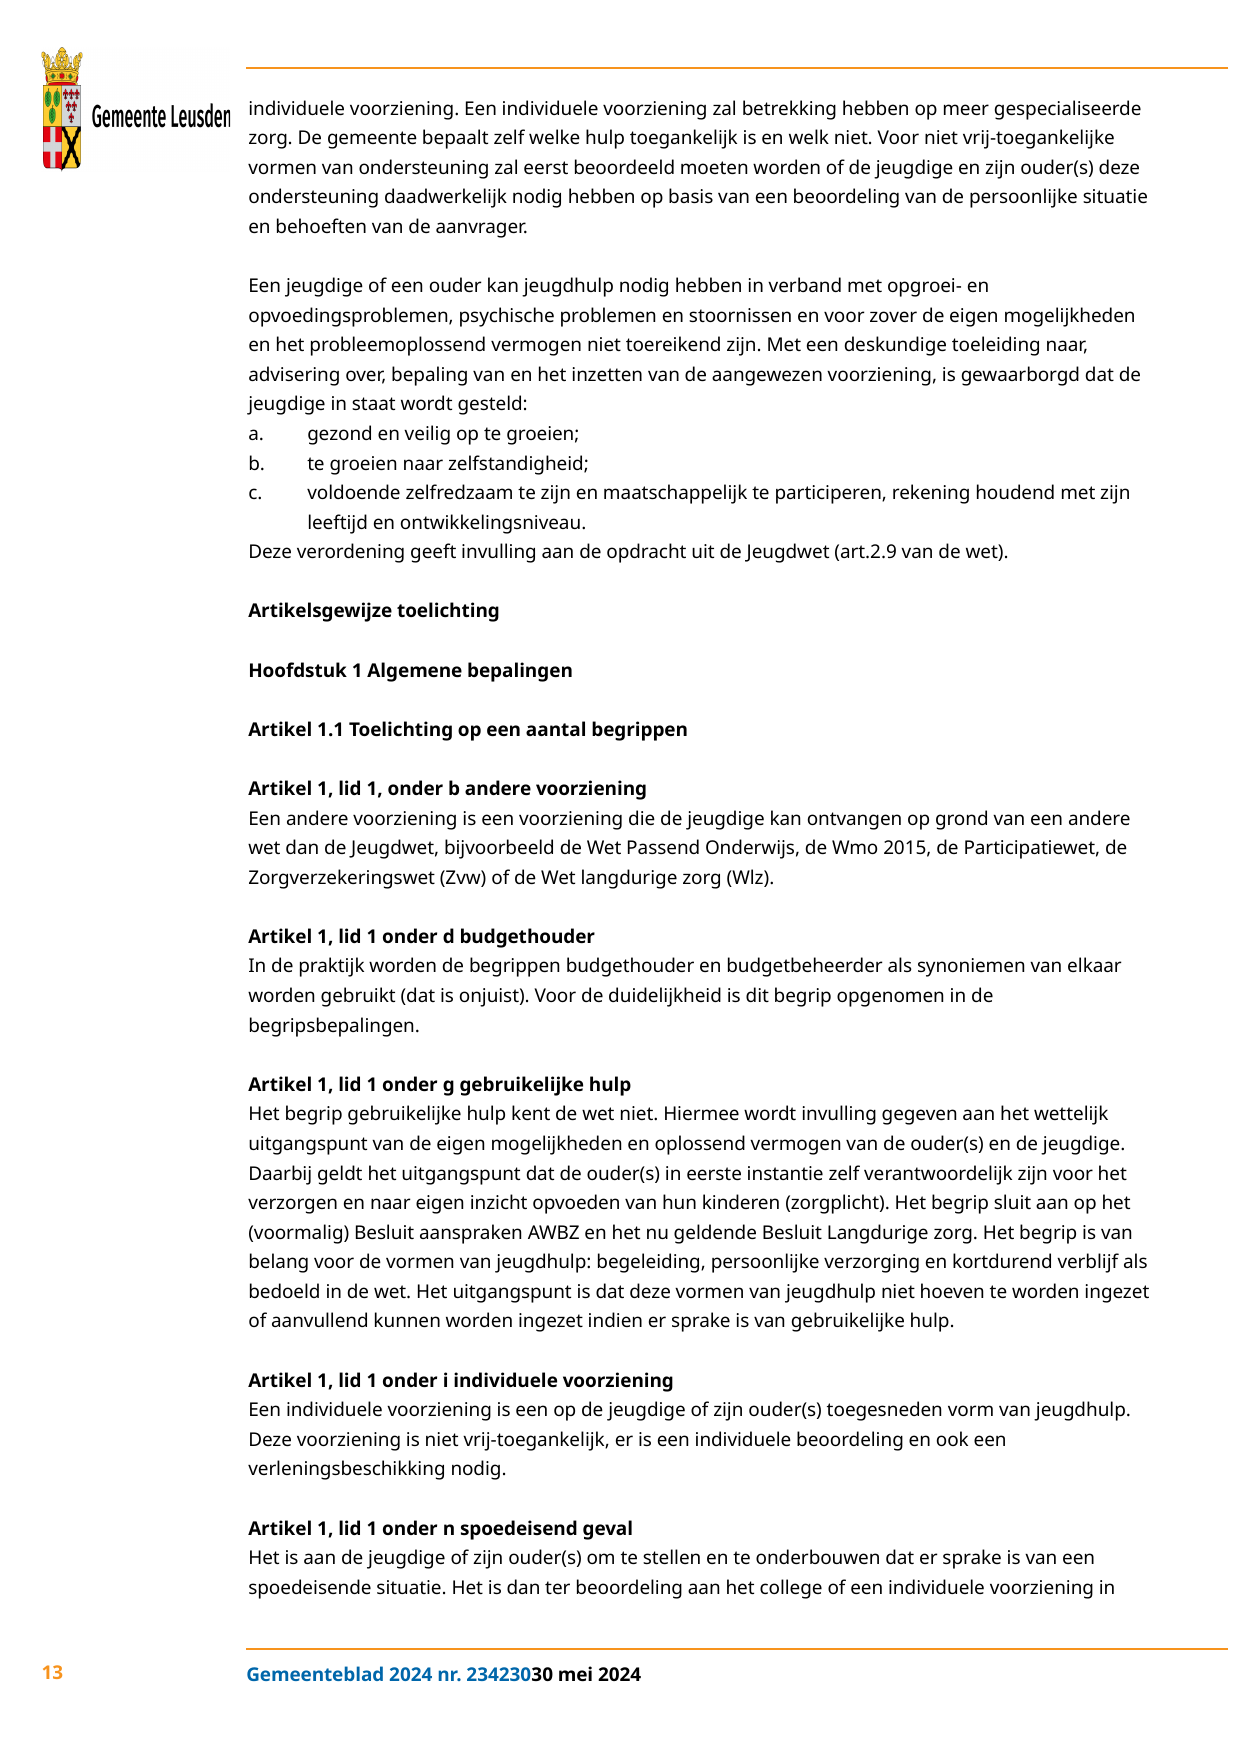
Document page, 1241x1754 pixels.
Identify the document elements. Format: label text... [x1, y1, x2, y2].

text Artikelsgewijze toelichting [248, 598, 1152, 623]
text Het is aan de jeugdige of zijn ouder(s) om te stellen en te onderbouwen dat er sprake is van een spoedeisende situatie. Het is dan ter beoordeling aan het college of een individuele voorziening in [248, 1544, 1152, 1600]
text Een jeugdige of een ouder kan jeugdhulp nodig hebben in verband met opgroei- en opvoedingsproblemen, psychische problemen en stoornissen en voor zover de eigen mogelijkheden en het probleemoplossend vermogen niet toereikend zijn. Met een deskundige toeleiding naar, advisering over, bepaling van en het inzetten van de aangewezen voorziening, is gewaarborgd dat de jeugdige in staat wordt gesteld: [248, 272, 1152, 416]
text Deze verordening geeft invulling aan de opdracht uit de Jeugdwet (art.2.9 van de wet). [248, 538, 1152, 564]
text Artikel 1, lid 1 onder g gebruikelijke hulp [248, 1071, 1152, 1097]
list te groeien naar zelfstandigheid; [248, 450, 1152, 476]
list gezond en veilig op te groeien; [248, 420, 1152, 446]
text Artikel 1.1 Toelichting op een aantal begrippen [248, 716, 1152, 742]
text Artikel 1, lid 1 onder n spoedeisend geval [248, 1515, 1152, 1541]
text Een andere voorziening is een voorziening die de jeugdige kan ontvangen op grond van een andere wet dan de Jeugdwet, bijvoorbeeld de Wet Passend Onderwijs, de Wmo 2015, de Participatiewet, de Zorgverzekeringswet (Zvw) of de Wet langdurige zorg (Wlz). [248, 805, 1152, 890]
text Artikel 1, lid 1 onder d budgethouder [248, 923, 1152, 949]
text Artikel 1, lid 1 onder i individuele voorziening [248, 1367, 1152, 1393]
text Artikel 1, lid 1, onder b andere voorziening [248, 775, 1152, 801]
text Een individuele voorziening is een op de jeugdige of zijn ouder(s) toegesneden vorm van jeugdhulp. Deze voorziening is niet vrij-toegankelijk, er is een individuele beoordeling en ook een verleningsbeschikking nodig. [248, 1396, 1152, 1481]
picture [41, 47, 231, 172]
text Het begrip gebruikelijke hulp kent de wet niet. Hiermee wordt invulling gegeven aan het wettelijk uitgangspunt van de eigen mogelijkheden en oplossend vermogen van de ouder(s) en de jeugdige. Daarbij geldt het uitgangspunt dat de ouder(s) in eerste instantie zelf verantwoordelijk zijn voor het verzorgen en naar eigen inzicht opvoeden van hun kinderen (zorgplicht). Het begrip sluit aan op het (voormalig) Besluit aanspraken AWBZ en het nu geldende Besluit Langdurige zorg. Het begrip is van belang voor de vormen van jeugdhulp: begeleiding, persoonlijke verzorging en kortdurend verblijf als bedoeld in de wet. Het uitgangspunt is dat deze vormen van jeugdhulp niet hoeven te worden ingezet of aanvullend kunnen worden ingezet indien er sprake is van gebruikelijke hulp. [248, 1101, 1152, 1333]
text In de praktijk worden de begrippen budgethouder en budgetbeheerder als synoniemen van elkaar worden gebruikt (dat is onjuist). Voor de duidelijkheid is dit begrip opgenomen in de begripsbepalingen. [248, 953, 1152, 1038]
list voldoende zelfredzaam te zijn en maatschappelijk te participeren, rekening houdend met zijn leeftijd en ontwikkelingsniveau. [248, 479, 1152, 535]
text Hoofdstuk 1 Algemene bepalingen [248, 657, 1152, 683]
text individuele voorziening. Een individuele voorziening zal betrekking hebben op meer gespecialiseerde zorg. De gemeente bepaalt zelf welke hulp toegankelijk is en welk niet. Voor niet vrij-toegankelijke vormen van ondersteuning zal eerst beoordeeld moeten worden of de jeugdige en zijn ouder(s) deze ondersteuning daadwerkelijk nodig hebben op basis van een beoordeling van de persoonlijke situatie en behoeften van de aanvrager. [248, 95, 1152, 239]
